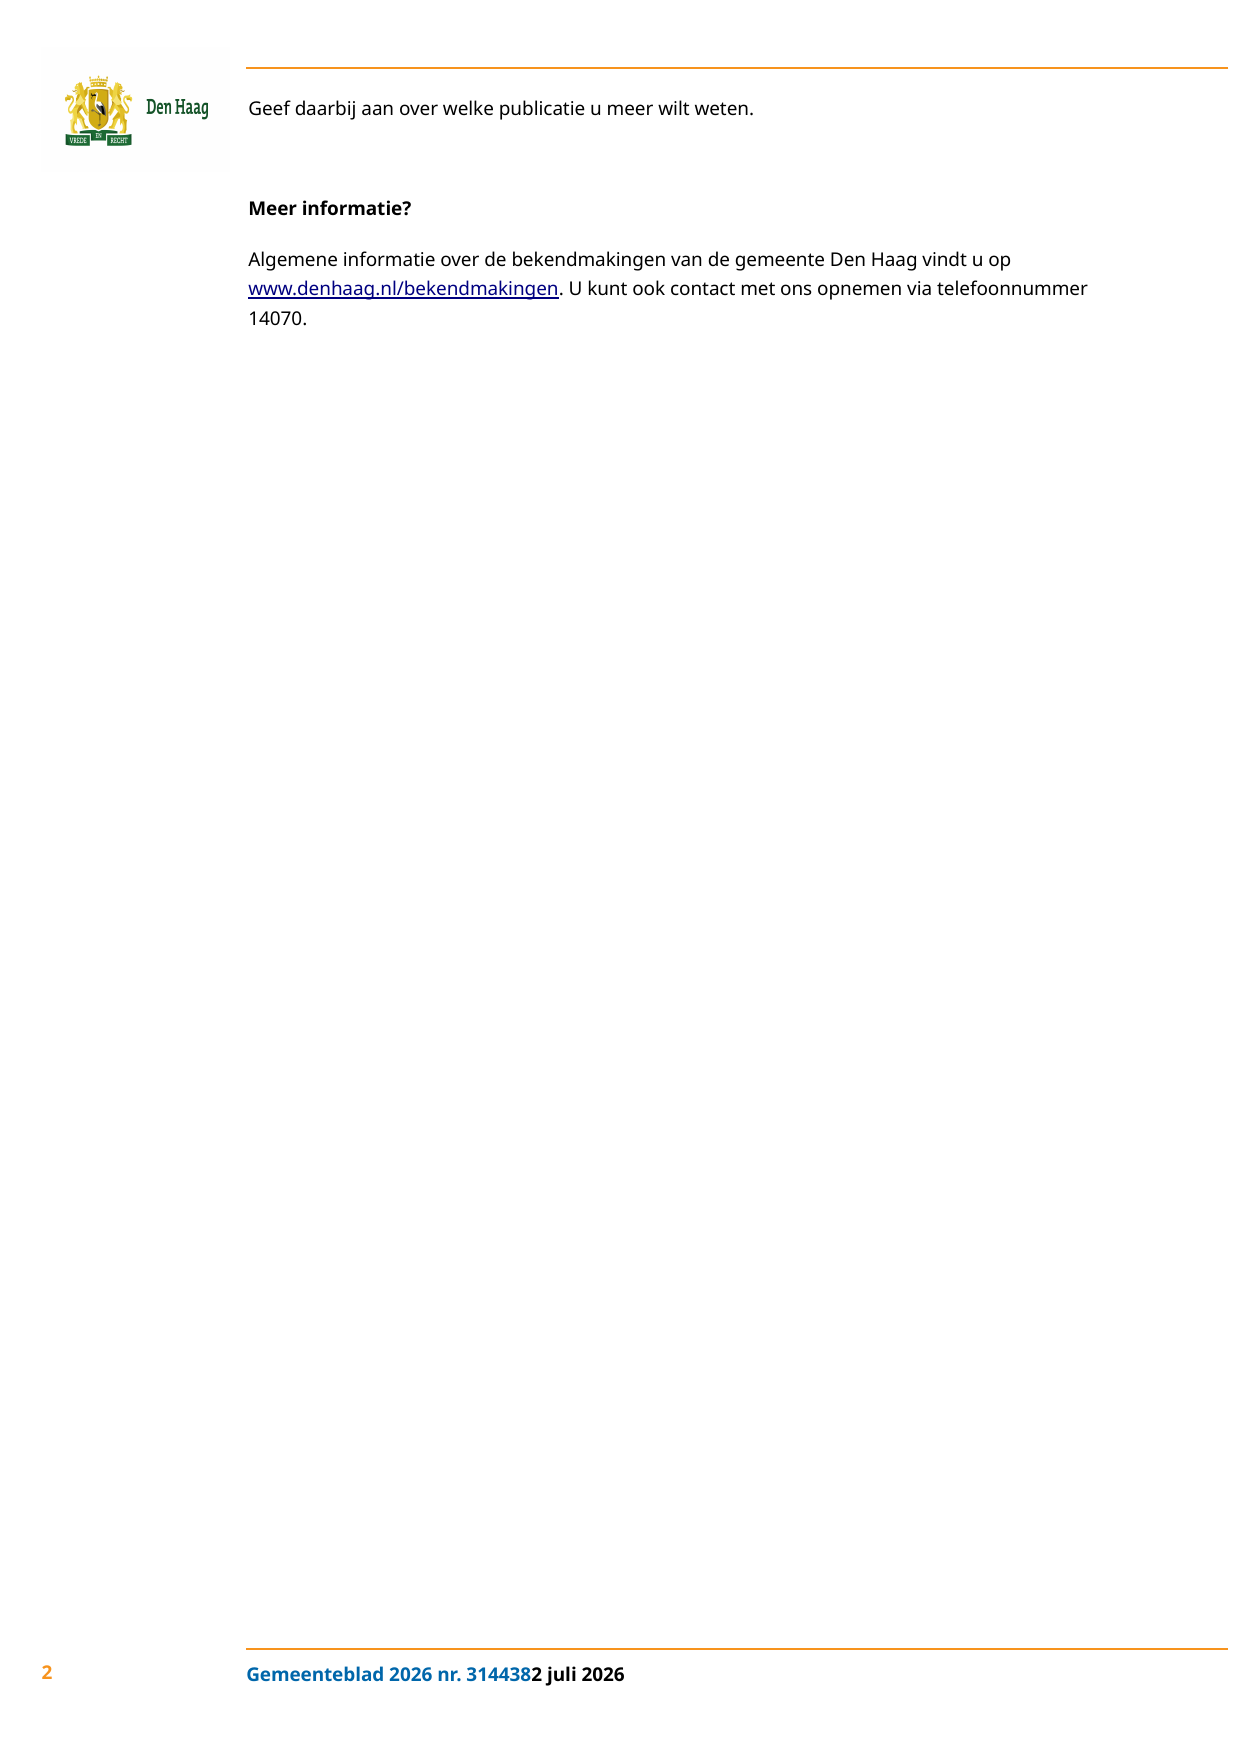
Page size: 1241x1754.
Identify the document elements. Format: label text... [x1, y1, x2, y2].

text Algemene informatie over de bekendmakingen van de gemeente Den Haag vindt u op www.denhaag.nl/bekendmakingen. U kunt ook contact met ons opnemen via telefoonnummer 14070. [248, 246, 1152, 331]
picture [41, 47, 231, 172]
text Geef daarbij aan over welke publicatie u meer wilt weten. [248, 95, 1152, 121]
text Meer informatie? [248, 196, 1152, 221]
